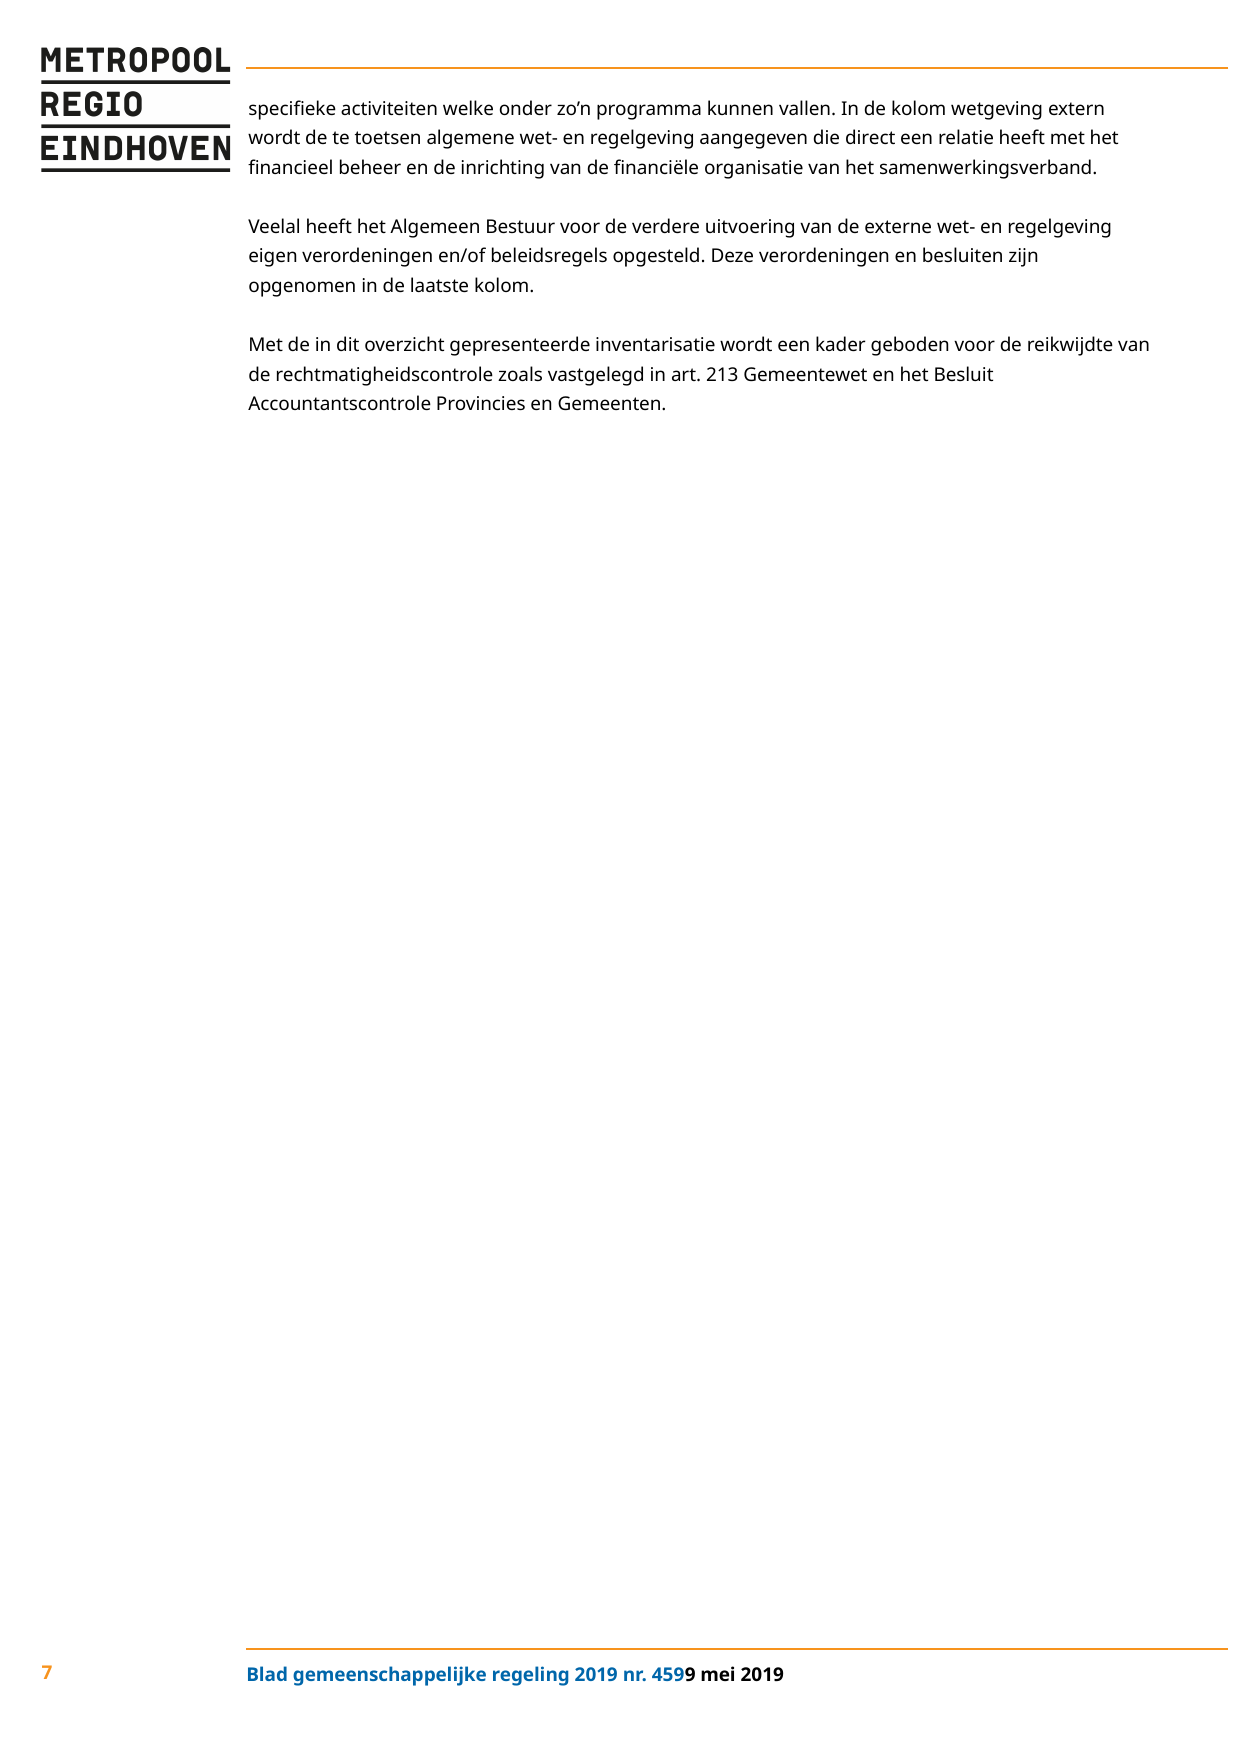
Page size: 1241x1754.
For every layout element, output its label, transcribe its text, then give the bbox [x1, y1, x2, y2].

text specifieke activiteiten welke onder zo’n programma kunnen vallen. In de kolom wetgeving extern wordt de te toetsen algemene wet- en regelgeving aangegeven die direct een relatie heeft met het financieel beheer en de inrichting van de financiële organisatie van het samenwerkingsverband. [248, 95, 1152, 180]
text Met de in dit overzicht gepresenteerde inventarisatie wordt een kader geboden voor de reikwijdte van de rechtmatigheidscontrole zoals vastgelegd in art. 213 Gemeentewet en het Besluit Accountantscontrole Provincies en Gemeenten. [248, 331, 1152, 416]
text Veelal heeft het Algemeen Bestuur voor de verdere uitvoering van de externe wet- en regelgeving eigen verordeningen en/of beleidsregels opgesteld. Deze verordeningen en besluiten zijn opgenomen in de laatste kolom. [248, 213, 1152, 298]
picture [41, 47, 231, 172]
